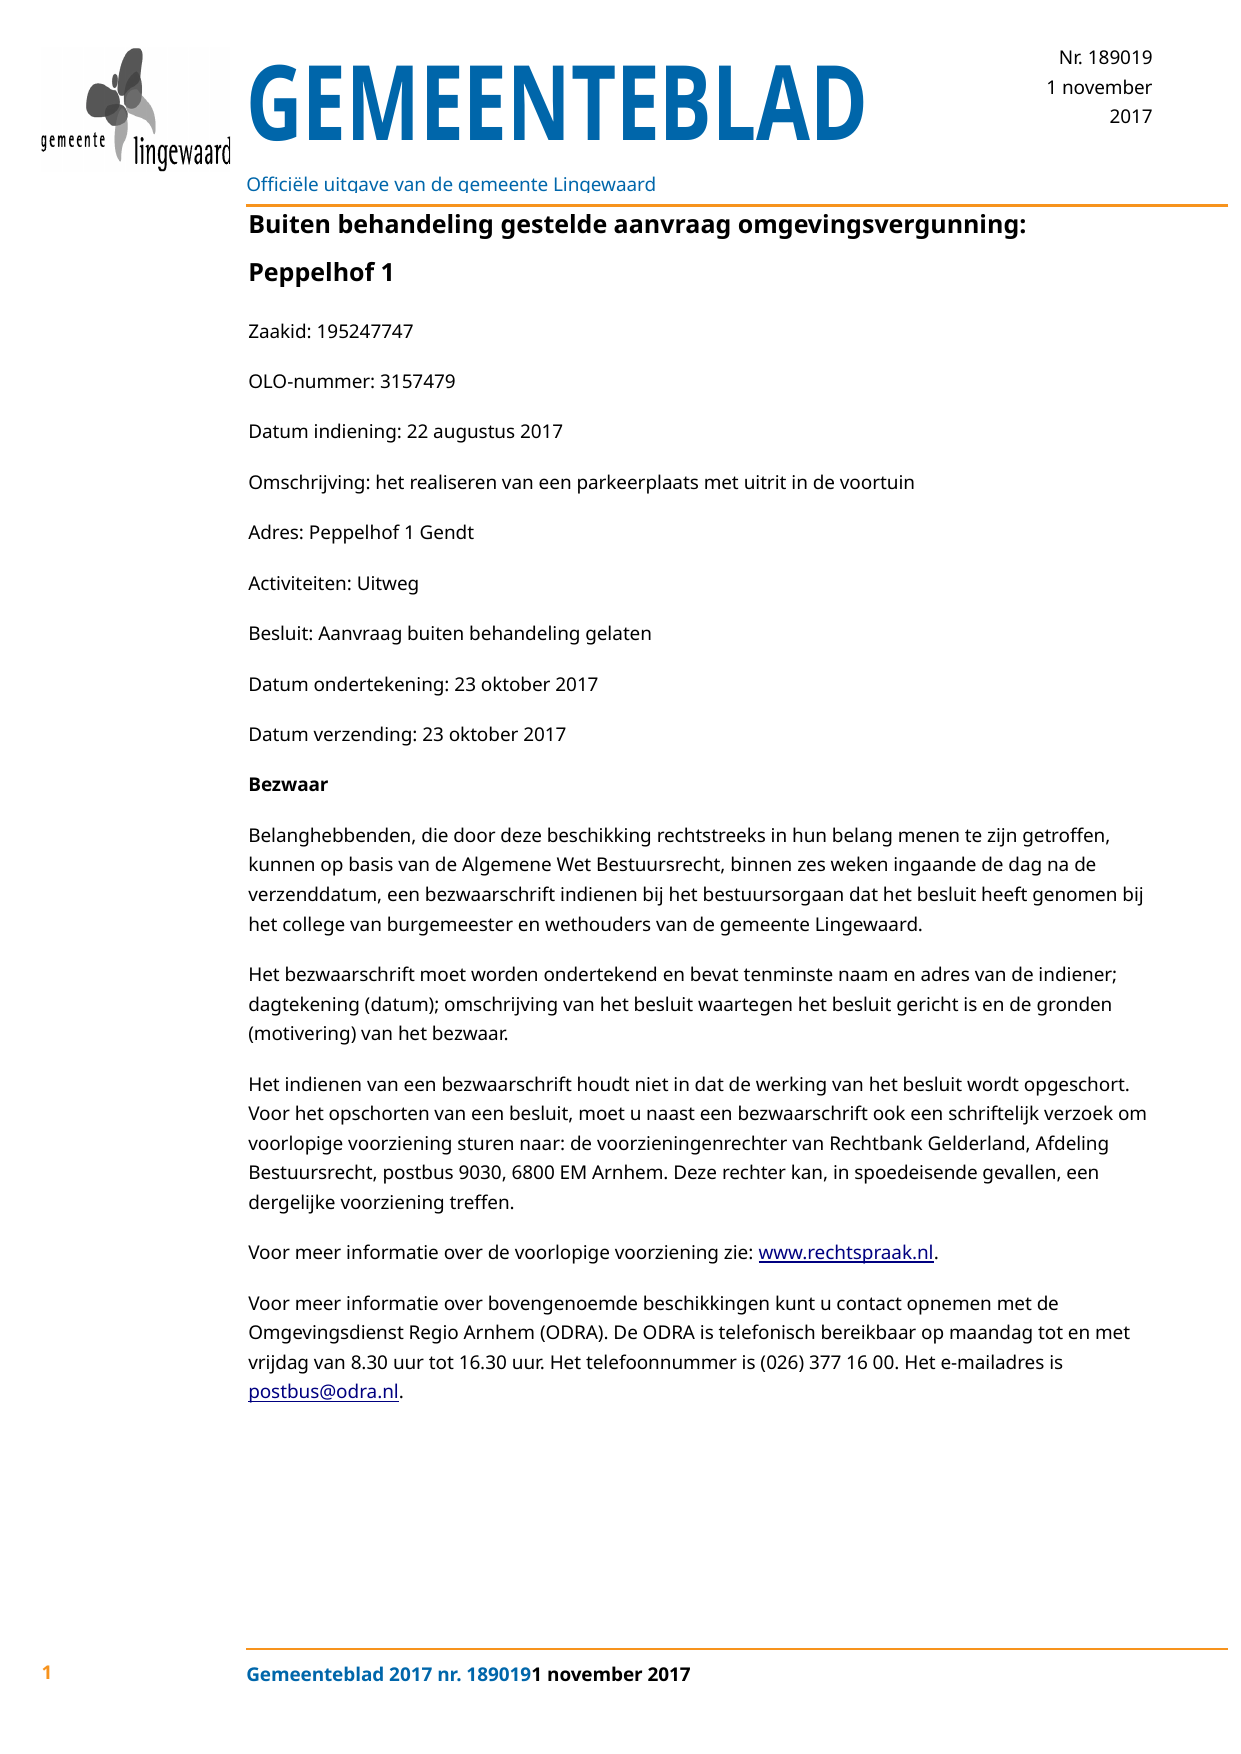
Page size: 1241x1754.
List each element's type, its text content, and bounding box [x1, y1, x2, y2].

text Datum verzending: 23 oktober 2017 [248, 721, 1152, 747]
text Zaakid: 195247747 [248, 318, 1152, 344]
text OLO-nummer: 3157479 [248, 368, 1152, 394]
text Buiten behandeling gestelde aanvraag omgevingsvergunning: Peppelhof 1 [248, 207, 1152, 288]
text Omschrijving: het realiseren van een parkeerplaats met uitrit in de voortuin [248, 469, 1152, 495]
text Voor meer informatie over de voorlopige voorziening zie: www.rechtspraak.nl. [248, 1239, 1152, 1265]
text Activiteiten: Uitweg [248, 570, 1152, 596]
text Het indienen van een bezwaarschrift houdt niet in dat de werking van het besluit wordt opgeschort. Voor het opschorten van een besluit, moet u naast een bezwaarschrift ook een schriftelijk verzoek om voorlopige voorziening sturen naar: de voorzieningenrechter van Rechtbank Gelderland, Afdeling Bestuursrecht, postbus 9030, 6800 EM Arnhem. Deze rechter kan, in spoedeisende gevallen, een dergelijke voorziening treffen. [248, 1071, 1152, 1215]
text Het bezwaarschrift moet worden ondertekend en bevat tenminste naam en adres van de indiener; dagtekening (datum); omschrijving van het besluit waartegen het besluit gericht is en de gronden (motivering) van het bezwaar. [248, 961, 1152, 1046]
text Datum indiening: 22 augustus 2017 [248, 419, 1152, 444]
text Voor meer informatie over bovengenoemde beschikkingen kunt u contact opnemen met de Omgevingsdienst Regio Arnhem (ODRA). De ODRA is telefonisch bereikbaar op maandag tot en met vrijdag van 8.30 uur tot 16.30 uur. Het telefoonnummer is (026) 377 16 00. Het e-mailadres is postbus@odra.nl. [248, 1290, 1152, 1404]
text Bezwaar [248, 772, 1152, 797]
text Datum ondertekening: 23 oktober 2017 [248, 671, 1152, 697]
text Besluit: Aanvraag buiten behandeling gelaten [248, 620, 1152, 646]
text Belanghebbenden, die door deze beschikking rechtstreeks in hun belang menen te zijn getroffen, kunnen op basis van de Algemene Wet Bestuursrecht, binnen zes weken ingaande de dag na de verzenddatum, een bezwaarschrift indienen bij het bestuursorgaan dat het besluit heeft genomen bij het college van burgemeester en wethouders van de gemeente Lingewaard. [248, 822, 1152, 937]
picture [41, 47, 231, 172]
text Adres: Peppelhof 1 Gendt [248, 519, 1152, 545]
